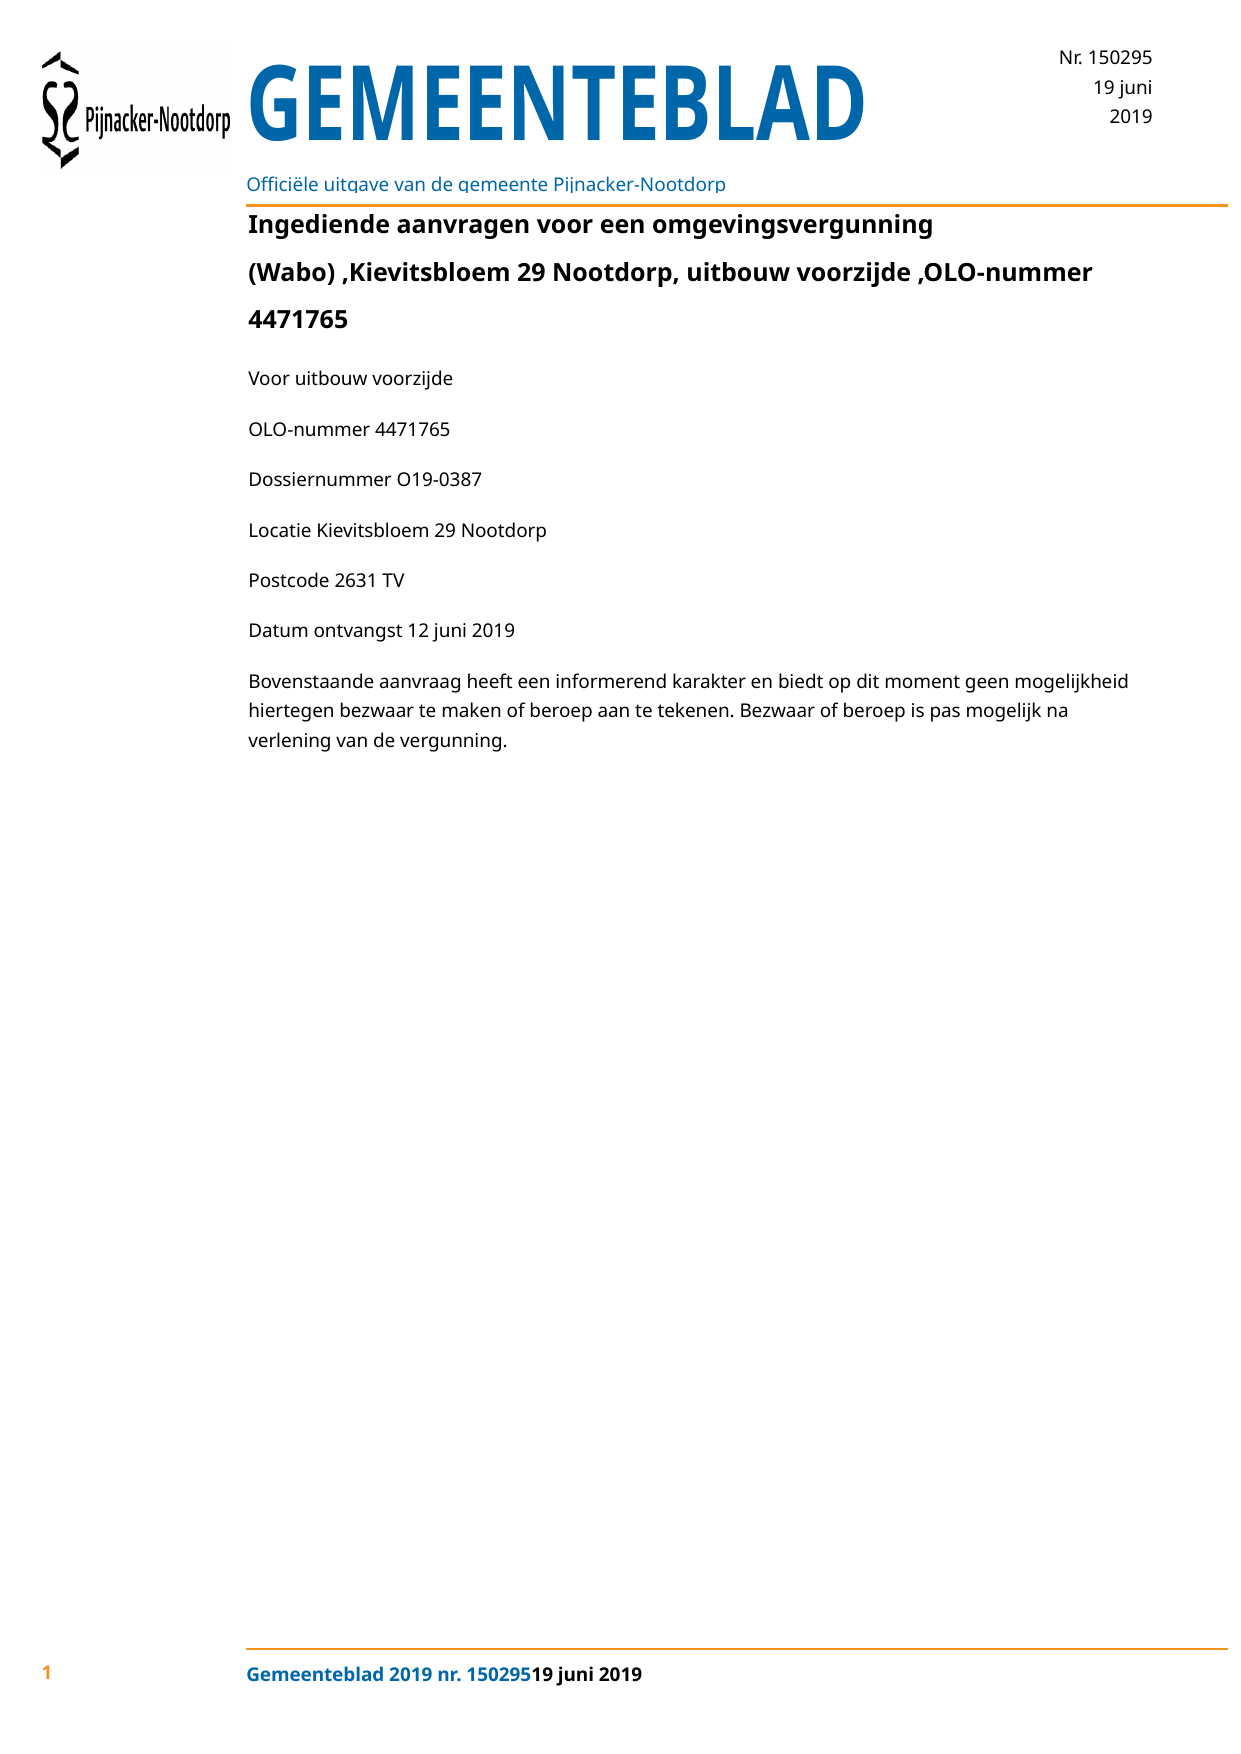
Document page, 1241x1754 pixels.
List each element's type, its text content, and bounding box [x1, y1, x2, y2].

text Bovenstaande aanvraag heeft een informerend karakter en biedt op dit moment geen mogelijkheid hiertegen bezwaar te maken of beroep aan te tekenen. Bezwaar of beroep is pas mogelijk na verlening van de vergunning. [248, 668, 1152, 753]
text Dossiernummer O19-0387 [248, 466, 1152, 492]
text Postcode 2631 TV [248, 567, 1152, 593]
picture [41, 47, 231, 172]
text Locatie Kievitsbloem 29 Nootdorp [248, 517, 1152, 542]
text Voor uitbouw voorzijde [248, 366, 1152, 391]
text Datum ontvangst 12 juni 2019 [248, 618, 1152, 643]
text OLO-nummer 4471765 [248, 416, 1152, 442]
text Ingediende aanvragen voor een omgevingsvergunning (Wabo) ,Kievitsbloem 29 Nootdorp, uitbouw voorzijde ,OLO-nummer 4471765 [248, 207, 1152, 336]
